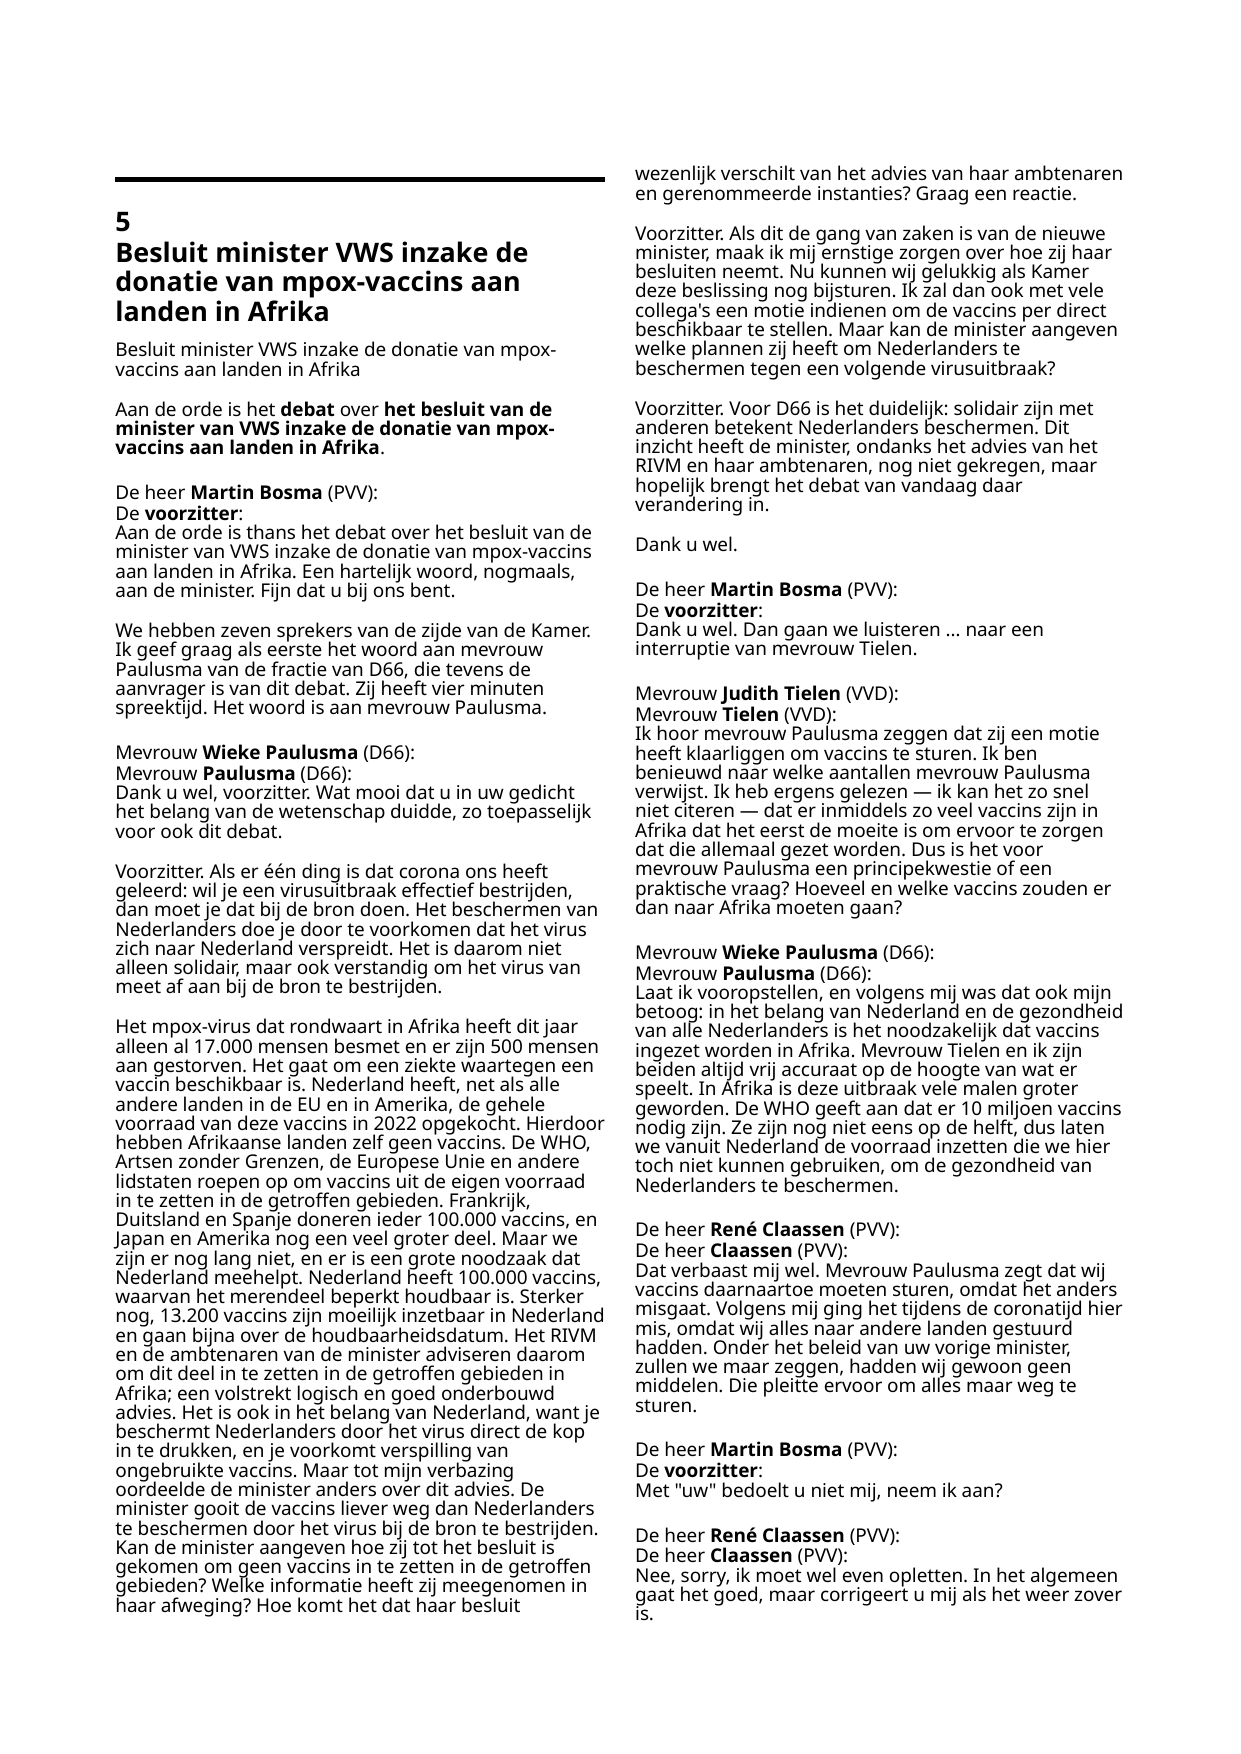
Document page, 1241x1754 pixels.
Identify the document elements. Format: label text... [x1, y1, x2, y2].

text De voorzitter: [635, 602, 1125, 621]
text wezenlijk verschilt van het advies van haar ambtenaren en gerenommeerde instanties? Graag een reactie. [635, 165, 1125, 204]
text Voorzitter. Als dit de gang van zaken is van de nieuwe minister, maak ik mij ernstige zorgen over hoe zij haar besluiten neemt. Nu kunnen wij gelukkig als Kamer deze beslissing nog bijsturen. Ik zal dan ook met vele collega's een motie indienen om de vaccins per direct beschikbaar te stellen. Maar kan de minister aangeven welke plannen zij heeft om Nederlanders te beschermen tegen een volgende virusuitbraak? [635, 224, 1125, 379]
text 5 [115, 203, 605, 239]
text De heer Martin Bosma (PVV): [115, 479, 605, 505]
text We hebben zeven sprekers van de zijde van de Kamer. Ik geef graag als eerste het woord aan mevrouw Paulusma van de fractie van D66, die tevens de aanvrager is van dit debat. Zij heeft vier minuten spreektijd. Het woord is aan mevrouw Paulusma. [115, 622, 605, 718]
text Voorzitter. Voor D66 is het duidelijk: solidair zijn met anderen betekent Nederlanders beschermen. Dit inzicht heeft de minister, ondanks het advies van het RIVM en haar ambtenaren, nog niet gekregen, maar hopelijk brengt het debat van vandaag daar verandering in. [635, 399, 1125, 515]
text De heer Martin Bosma (PVV): [635, 1437, 1125, 1462]
text Aan de orde is het debat over het besluit van de minister van VWS inzake de donatie van mpox-vaccins aan landen in Afrika. [115, 401, 605, 458]
text De heer Claassen (PVV): [635, 1547, 1125, 1567]
text Mevrouw Paulusma (D66): [635, 964, 1125, 984]
text Met "uw" bedoelt u niet mij, neem ik aan? [635, 1482, 1125, 1501]
text Het mpox-virus dat rondwaart in Afrika heeft dit jaar alleen al 17.000 mensen besmet en er zijn 500 mensen aan gestorven. Het gaat om een ziekte waartegen een vaccin beschikbaar is. Nederland heeft, net als alle andere landen in de EU en in Amerika, de gehele voorraad van deze vaccins in 2022 opgekocht. Hierdoor hebben Afrikaanse landen zelf geen vaccins. De WHO, Artsen zonder Grenzen, de Europese Unie en andere lidstaten roepen op om vaccins uit de eigen voorraad in te zetten in de getroffen gebieden. Frankrijk, Duitsland en Spanje doneren ieder 100.000 vaccins, en Japan en Amerika nog een veel groter deel. Maar we zijn er nog lang niet, en er is een grote noodzaak dat Nederland meehelpt. Nederland heeft 100.000 vaccins, waarvan het merendeel beperkt houdbaar is. Sterker nog, 13.200 vaccins zijn moeilijk inzetbaar in Nederland en gaan bijna over de houdbaarheidsdatum. Het RIVM en de ambtenaren van de minister adviseren daarom om dit deel in te zetten in de getroffen gebieden in Afrika; een volstrekt logisch en goed onderbouwd advies. Het is ook in het belang van Nederland, want je beschermt Nederlanders door het virus direct de kop in te drukken, en je voorkomt verspilling van ongebruikte vaccins. Maar tot mijn verbazing oordeelde de minister anders over dit advies. De minister gooit de vaccins liever weg dan Nederlanders te beschermen door het virus bij de bron te bestrijden. Kan de minister aangeven hoe zij tot het besluit is gekomen om geen vaccins in te zetten in de getroffen gebieden? Welke informatie heeft zij meegenomen in haar afweging? Hoe komt het dat haar besluit [115, 1018, 605, 1616]
text Dank u wel, voorzitter. Wat mooi dat u in uw gedicht het belang van de wetenschap duidde, zo toepasselijk voor ook dit debat. [115, 784, 605, 842]
text De heer Martin Bosma (PVV): [635, 576, 1125, 602]
text Mevrouw Wieke Paulusma (D66): [115, 739, 605, 765]
text Mevrouw Judith Tielen (VVD): [635, 680, 1125, 706]
text Voorzitter. Als er één ding is dat corona ons heeft geleerd: wil je een virusuitbraak effectief bestrijden, dan moet je dat bij de bron doen. Het beschermen van Nederlanders doe je door te voorkomen dat het virus zich naar Nederland verspreidt. Het is daarom niet alleen solidair, maar ook verstandig om het virus van meet af aan bij de bron te bestrijden. [115, 863, 605, 998]
text Dat verbaast mij wel. Mevrouw Paulusma zegt dat wij vaccins daarnaartoe moeten sturen, omdat het anders misgaat. Volgens mij ging het tijdens de coronatijd hier mis, omdat wij alles naar andere landen gestuurd hadden. Onder het beleid van uw vorige minister, zullen we maar zeggen, hadden wij gewoon geen middelen. Die pleitte ervoor om alles maar weg te sturen. [635, 1262, 1125, 1416]
text Ik hoor mevrouw Paulusma zeggen dat zij een motie heeft klaarliggen om vaccins te sturen. Ik ben benieuwd naar welke aantallen mevrouw Paulusma verwijst. Ik heb ergens gelezen — ik kan het zo snel niet citeren — dat er inmiddels zo veel vaccins zijn in Afrika dat het eerst de moeite is om ervoor te zorgen dat die allemaal gezet worden. Dus is het voor mevrouw Paulusma een principekwestie of een praktische vraag? Hoeveel en welke vaccins zouden er dan naar Afrika moeten gaan? [635, 725, 1125, 918]
text Aan de orde is thans het debat over het besluit van de minister van VWS inzake de donatie van mpox-vaccins aan landen in Afrika. Een hartelijk woord, nogmaals, aan de minister. Fijn dat u bij ons bent. [115, 524, 605, 601]
text Mevrouw Wieke Paulusma (D66): [635, 939, 1125, 964]
text De heer Claassen (PVV): [635, 1242, 1125, 1262]
text Besluit minister VWS inzake de donatie van mpox-vaccins aan landen in Afrika [115, 239, 605, 341]
text De voorzitter: [115, 505, 605, 524]
text Mevrouw Paulusma (D66): [115, 765, 605, 784]
text Nee, sorry, ik moet wel even opletten. In het algemeen gaat het goed, maar corrigeert u mij als het weer zover is. [635, 1567, 1125, 1624]
text Dank u wel. Dan gaan we luisteren … naar een interruptie van mevrouw Tielen. [635, 621, 1125, 659]
text Laat ik vooropstellen, en volgens mij was dat ook mijn betoog: in het belang van Nederland en de gezondheid van alle Nederlanders is het noodzakelijk dat vaccins ingezet worden in Afrika. Mevrouw Tielen en ik zijn beiden altijd vrij accuraat op de hoogte van wat er speelt. In Afrika is deze uitbraak vele malen groter geworden. De WHO geeft aan dat er 10 miljoen vaccins nodig zijn. Ze zijn nog niet eens op de helft, dus laten we vanuit Nederland de voorraad inzetten die we hier toch niet kunnen gebruiken, om de gezondheid van Nederlanders te beschermen. [635, 984, 1125, 1196]
text Besluit minister VWS inzake de donatie van mpox-vaccins aan landen in Afrika [115, 341, 605, 380]
text De voorzitter: [635, 1462, 1125, 1482]
text De heer René Claassen (PVV): [635, 1217, 1125, 1242]
text De heer René Claassen (PVV): [635, 1522, 1125, 1547]
text Dank u wel. [635, 536, 1125, 555]
text Mevrouw Tielen (VVD): [635, 706, 1125, 725]
